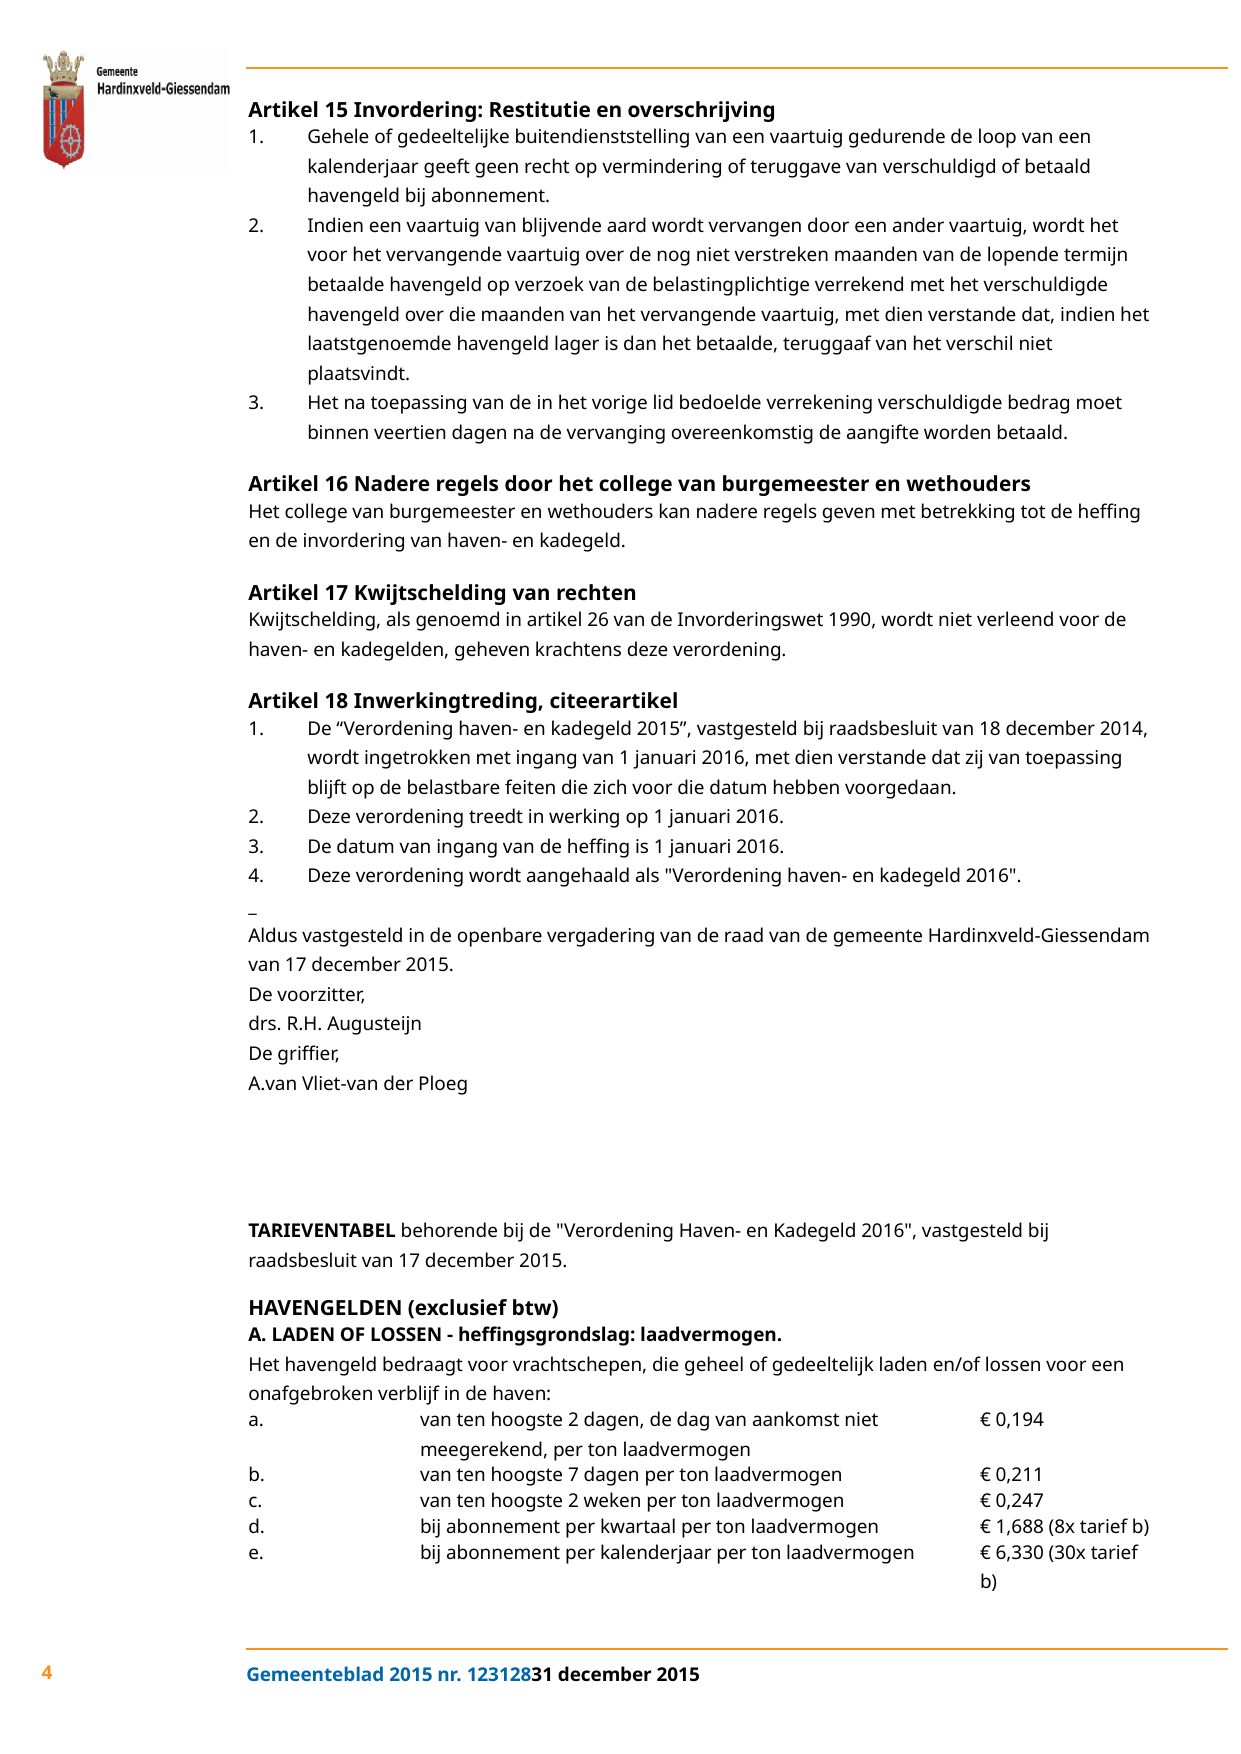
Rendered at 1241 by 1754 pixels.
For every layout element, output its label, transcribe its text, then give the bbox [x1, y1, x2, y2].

list Indien een vaartuig van blijvende aard wordt vervangen door een ander vaartuig, wordt het voor het vervangende vaartuig over de nog niet verstreken maanden van de lopende termijn betaalde havengeld op verzoek van de belastingplichtige verrekend met het verschuldigde havengeld over die maanden van het vervangende vaartuig, met dien verstande dat, indien het laatstgenoemde havengeld lager is dan het betaalde, teruggaaf van het verschil niet plaatsvindt. [248, 212, 1152, 386]
table_cell van ten hoogste 2 dagen, de dag van aankomst niet meegerekend, per ton laadvermogen [420, 1406, 980, 1462]
table_cell € 1,688 (8x tarief b) [980, 1513, 1152, 1539]
text Het college van burgemeester en wethouders kan nadere regels geven met betrekking tot de heffing en de invordering van haven- en kadegeld. [248, 498, 1152, 553]
text Aldus vastgesteld in de openbare vergadering van de raad van de gemeente Hardinxveld-Giessendam van 17 december 2015. [248, 922, 1152, 977]
table_cell c. [248, 1488, 420, 1513]
list De “Verordening haven- en kadegeld 2015”, vastgesteld bij raadsbesluit van 18 december 2014, wordt ingetrokken met ingang van 1 januari 2016, met dien verstande dat zij van toepassing blijft op de belastbare feiten die zich voor die datum hebben voorgedaan. [248, 715, 1152, 800]
text Artikel 18 Inwerkingtreding, citeerartikel [248, 686, 1152, 715]
text _ [248, 892, 1152, 918]
text A.van Vliet-van der Ploeg [248, 1070, 1152, 1096]
table_cell bij abonnement per kwartaal per ton laadvermogen [420, 1513, 980, 1539]
table_cell van ten hoogste 2 weken per ton laadvermogen [420, 1488, 980, 1513]
table_cell van ten hoogste 7 dagen per ton laadvermogen [420, 1462, 980, 1487]
list Deze verordening treedt in werking op 1 januari 2016. [248, 803, 1152, 829]
table_cell bij abonnement per kalenderjaar per ton laadvermogen [420, 1539, 980, 1594]
text A. LADEN OF LOSSEN - heffingsgrondslag: laadvermogen. [248, 1321, 1152, 1347]
text Artikel 15 Invordering: Restitutie en overschrijving [248, 95, 1152, 123]
table_cell € 0,211 [980, 1462, 1152, 1487]
list De datum van ingang van de heffing is 1 januari 2016. [248, 833, 1152, 859]
text TARIEVENTABEL behorende bij de "Verordening Haven- en Kadegeld 2016", vastgesteld bij raadsbesluit van 17 december 2015. [248, 1218, 1152, 1273]
table_header Het havengeld bedraagt voor vrachtschepen, die geheel of gedeeltelijk laden en/of lossen voor een onafgebroken verblijf in de haven: [248, 1351, 1152, 1406]
text drs. R.H. Augusteijn [248, 1011, 1152, 1036]
table_cell e. [248, 1539, 420, 1594]
table_cell € 0,247 [980, 1488, 1152, 1513]
list Gehele of gedeeltelijke buitendienststelling van een vaartuig gedurende de loop van een kalenderjaar geeft geen recht op vermindering of teruggave van verschuldigd of betaald havengeld bij abonnement. [248, 123, 1152, 208]
text Artikel 17 Kwijtschelding van rechten [248, 578, 1152, 606]
table_cell b. [248, 1462, 420, 1487]
list Het na toepassing van de in het vorige lid bedoelde verrekening verschuldigde bedrag moet binnen veertien dagen na de vervanging overeenkomstig de aangifte worden betaald. [248, 389, 1152, 445]
table_cell € 6,330 (30x tarief b) [980, 1539, 1152, 1594]
table_cell a. [248, 1406, 420, 1462]
table_cell d. [248, 1513, 420, 1539]
picture [41, 47, 231, 172]
text Kwijtschelding, als genoemd in artikel 26 van de Invorderingswet 1990, wordt niet verleend voor de haven- en kadegelden, geheven krachtens deze verordening. [248, 606, 1152, 662]
text De voorzitter, [248, 981, 1152, 1007]
text De griffier, [248, 1040, 1152, 1066]
text HAVENGELDEN (exclusief btw) [248, 1293, 1152, 1321]
table_cell € 0,194 [980, 1406, 1152, 1462]
text Artikel 16 Nadere regels door het college van burgemeester en wethouders [248, 469, 1152, 498]
list Deze verordening wordt aangehaald als "Verordening haven- en kadegeld 2016". [248, 863, 1152, 888]
